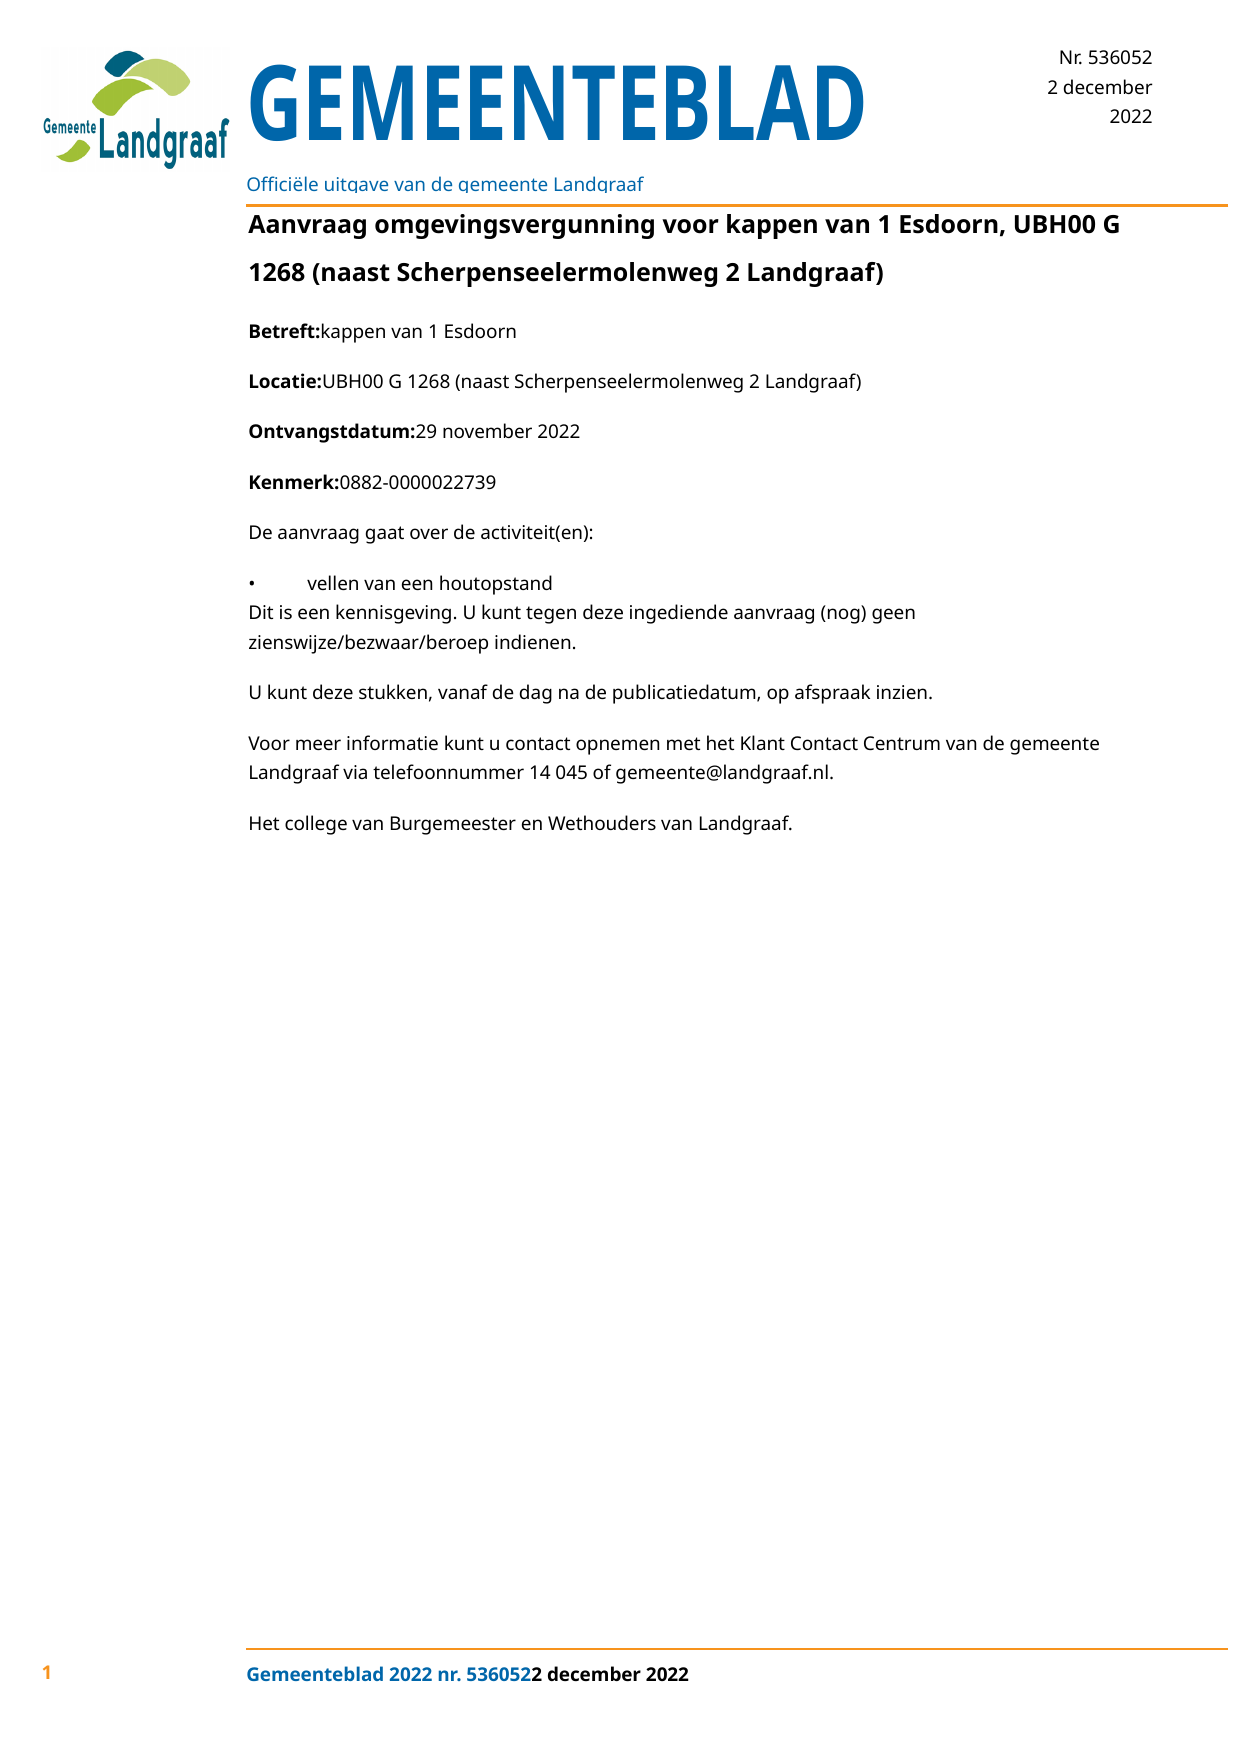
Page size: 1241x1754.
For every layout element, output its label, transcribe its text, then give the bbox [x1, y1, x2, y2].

text De aanvraag gaat over de activiteit(en): [248, 519, 1152, 545]
text Ontvangstdatum:29 november 2022 [248, 419, 1152, 444]
text Betreft:kappen van 1 Esdoorn [248, 318, 1152, 344]
text Kenmerk:0882-0000022739 [248, 469, 1152, 495]
picture [41, 47, 231, 172]
list vellen van een houtopstand [248, 570, 1152, 596]
text Het college van Burgemeester en Wethouders van Landgraaf. [248, 810, 1152, 836]
text Locatie:UBH00 G 1268 (naast Scherpenseelermolenweg 2 Landgraaf) [248, 368, 1152, 394]
text Dit is een kennisgeving. U kunt tegen deze ingediende aanvraag (nog) geen zienswijze/bezwaar/beroep indienen. [248, 599, 1152, 655]
text Voor meer informatie kunt u contact opnemen met het Klant Contact Centrum van de gemeente Landgraaf via telefoonnummer 14 045 of gemeente@landgraaf.nl. [248, 730, 1152, 785]
text Aanvraag omgevingsvergunning voor kappen van 1 Esdoorn, UBH00 G 1268 (naast Scherpenseelermolenweg 2 Landgraaf) [248, 207, 1152, 288]
text U kunt deze stukken, vanaf de dag na de publicatiedatum, op afspraak inzien. [248, 679, 1152, 705]
